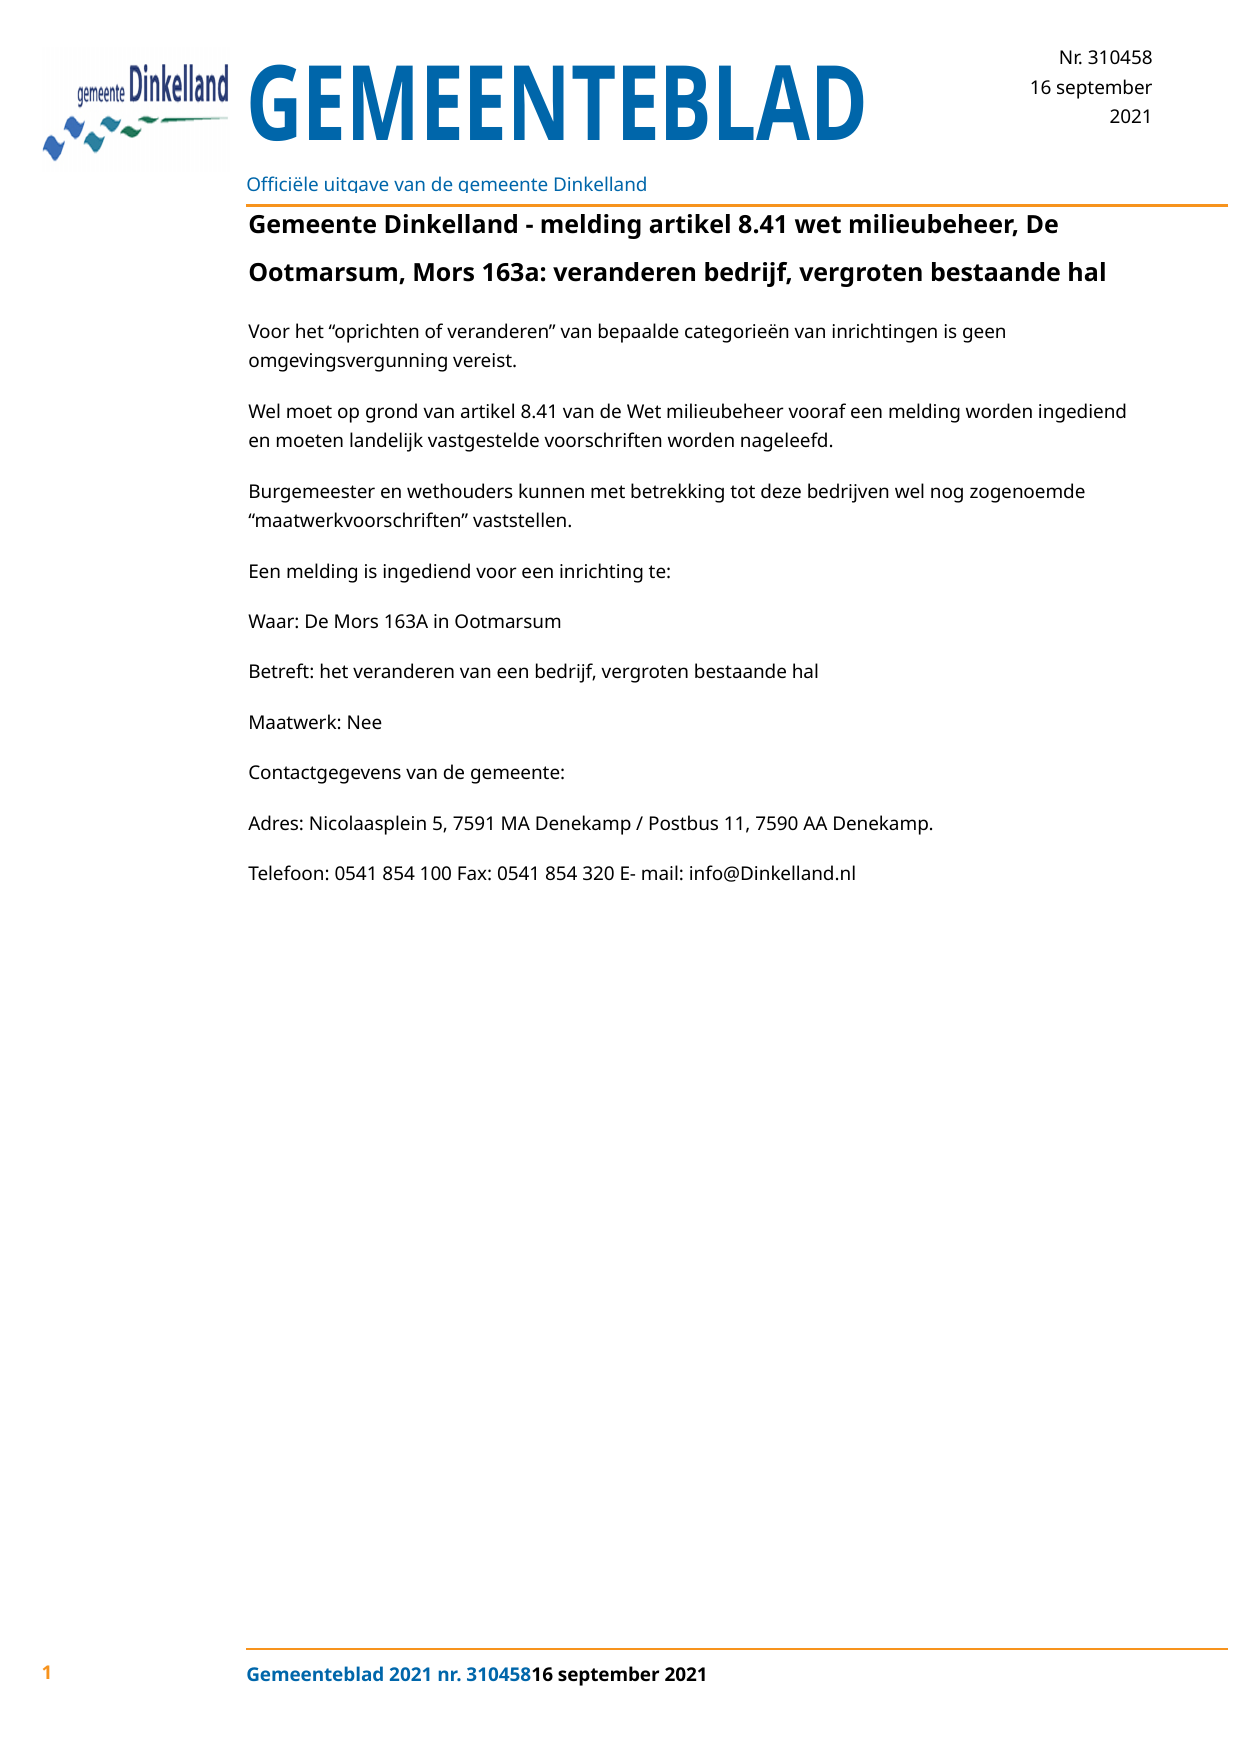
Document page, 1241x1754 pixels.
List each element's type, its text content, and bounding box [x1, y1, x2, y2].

text Voor het “oprichten of veranderen” van bepaalde categorieën van inrichtingen is geen omgevingsvergunning vereist. [248, 318, 1152, 373]
text Betreft: het veranderen van een bedrijf, vergroten bestaande hal [248, 659, 1152, 684]
text Een melding is ingediend voor een inrichting te: [248, 558, 1152, 584]
text Maatwerk: Nee [248, 709, 1152, 735]
text Wel moet op grond van artikel 8.41 van de Wet milieubeheer vooraf een melding worden ingediend en moeten landelijk vastgestelde voorschriften worden nageleefd. [248, 398, 1152, 453]
text Waar: De Mors 163A in Ootmarsum [248, 608, 1152, 634]
picture [41, 47, 231, 172]
text Adres: Nicolaasplein 5, 7591 MA Denekamp / Postbus 11, 7590 AA Denekamp. [248, 810, 1152, 836]
text Burgemeester en wethouders kunnen met betrekking tot deze bedrijven wel nog zogenoemde “maatwerkvoorschriften” vaststellen. [248, 478, 1152, 533]
text Telefoon: 0541 854 100 Fax: 0541 854 320 E- mail: info@Dinkelland.nl [248, 860, 1152, 886]
text Contactgegevens van de gemeente: [248, 759, 1152, 785]
text Gemeente Dinkelland - melding artikel 8.41 wet milieubeheer, De Ootmarsum, Mors 163a: veranderen bedrijf, vergroten bestaande hal [248, 207, 1152, 288]
